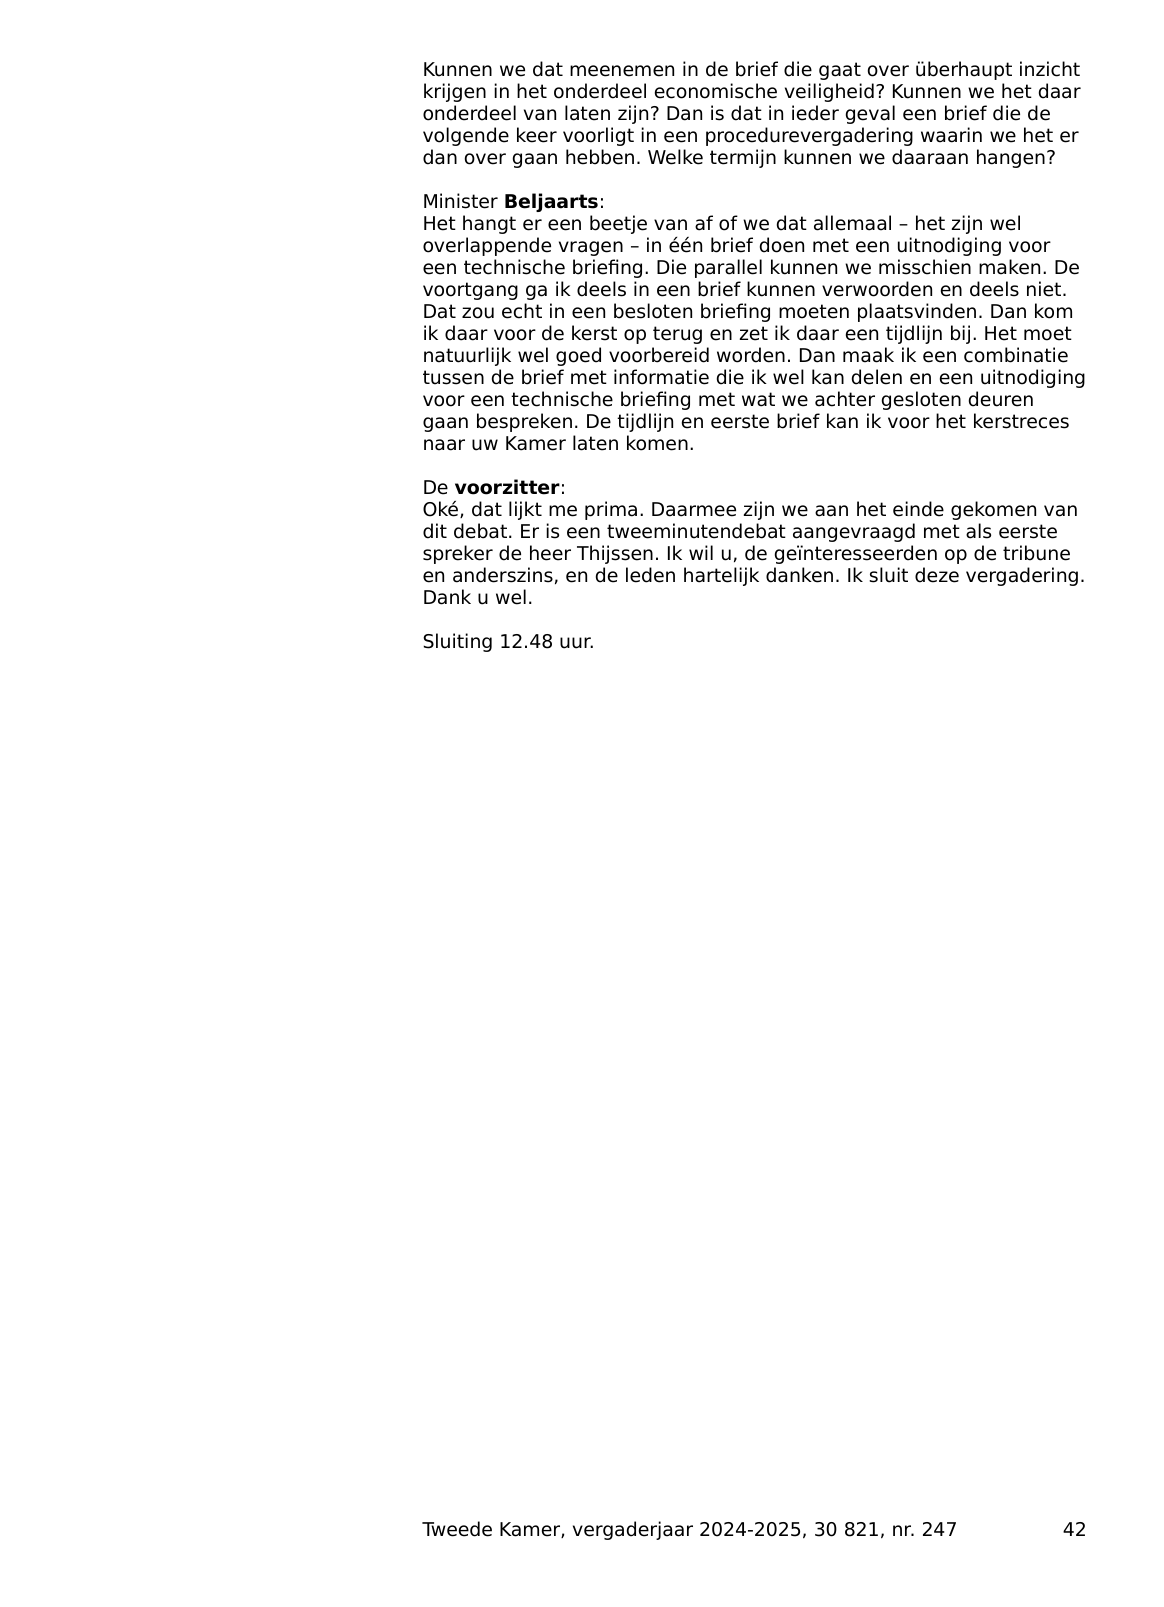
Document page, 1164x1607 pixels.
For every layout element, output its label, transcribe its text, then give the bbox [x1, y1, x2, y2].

text Oké, dat lijkt me prima. Daarmee zijn we aan het einde gekomen van dit debat. Er is een tweeminutendebat aangevraagd met als eerste spreker de heer Thijssen. Ik wil u, de geïnteresseerden op de tribune en anderszins, en de leden hartelijk danken. Ik sluit deze vergadering. Dank u wel. [422, 499, 1087, 609]
text Het hangt er een beetje van af of we dat allemaal – het zijn wel overlappende vragen – in één brief doen met een uitnodiging voor een technische briefing. Die parallel kunnen we misschien maken. De voortgang ga ik deels in een brief kunnen verwoorden en deels niet. Dat zou echt in een besloten briefing moeten plaatsvinden. Dan kom ik daar voor de kerst op terug en zet ik daar een tijdlijn bij. Het moet natuurlijk wel goed voorbereid worden. Dan maak ik een combinatie tussen de brief met informatie die ik wel kan delen en een uitnodiging voor een technische briefing met wat we achter gesloten deuren gaan bespreken. De tijdlijn en eerste brief kan ik voor het kerstreces naar uw Kamer laten komen. [422, 213, 1087, 455]
text Sluiting 12.48 uur. [422, 631, 1087, 653]
text Minister Beljaarts: [422, 191, 1087, 213]
text De voorzitter: [422, 477, 1087, 499]
text Kunnen we dat meenemen in de brief die gaat over überhaupt inzicht krijgen in het onderdeel economische veiligheid? Kunnen we het daar onderdeel van laten zijn? Dan is dat in ieder geval een brief die de volgende keer voorligt in een procedurevergadering waarin we het er dan over gaan hebben. Welke termijn kunnen we daaraan hangen? [422, 59, 1087, 169]
